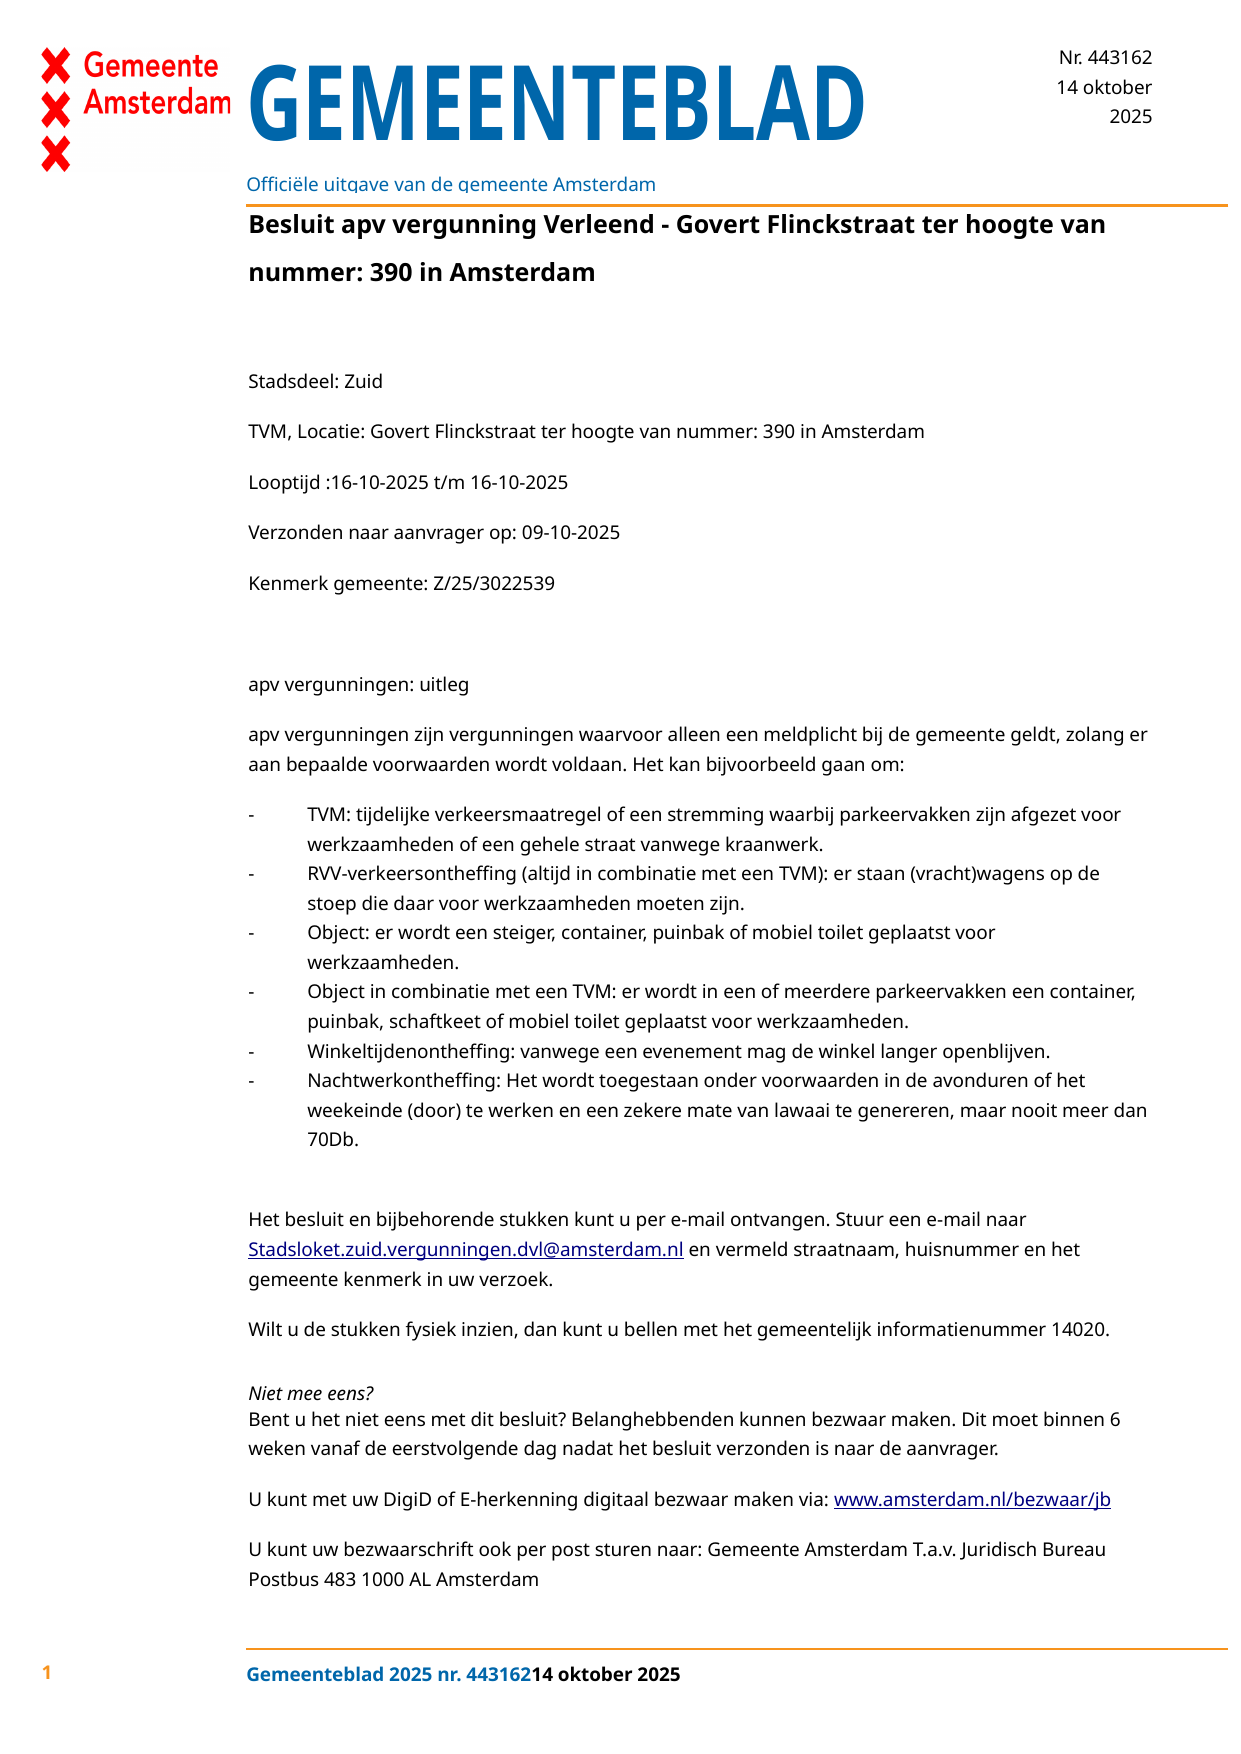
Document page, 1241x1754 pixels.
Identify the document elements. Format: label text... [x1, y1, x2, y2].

text apv vergunningen: uitleg [248, 671, 1152, 697]
list Nachtwerkontheffing: Het wordt toegestaan onder voorwaarden in de avonduren of het weekeinde (door) te werken en een zekere mate van lawaai te genereren, maar nooit meer dan 70Db. [248, 1067, 1152, 1152]
list Winkeltijdenontheffing: vanwege een evenement mag de winkel langer openblijven. [248, 1038, 1152, 1064]
text apv vergunningen zijn vergunningen waarvoor alleen een meldplicht bij de gemeente geldt, zolang er aan bepaalde voorwaarden wordt voldaan. Het kan bijvoorbeeld gaan om: [248, 721, 1152, 777]
list TVM: tijdelijke verkeersmaatregel of een stremming waarbij parkeervakken zijn afgezet voor werkzaamheden of een gehele straat vanwege kraanwerk. [248, 801, 1152, 857]
text Looptijd :16-10-2025 t/m 16-10-2025 [248, 469, 1152, 495]
picture [41, 47, 231, 172]
text Kenmerk gemeente: Z/25/3022539 [248, 570, 1152, 596]
text Niet mee eens? [248, 1380, 1152, 1406]
text Besluit apv vergunning Verleend - Govert Flinckstraat ter hoogte van nummer: 390 in Amsterdam [248, 207, 1152, 288]
text U kunt met uw DigiD of E-herkenning digitaal bezwaar maken via: www.amsterdam.nl/bezwaar/jb [248, 1486, 1152, 1512]
text Bent u het niet eens met dit besluit? Belanghebbenden kunnen bezwaar maken. Dit moet binnen 6 weken vanaf de eerstvolgende dag nadat het besluit verzonden is naar de aanvrager. [248, 1406, 1152, 1461]
text U kunt uw bezwaarschrift ook per post sturen naar: Gemeente Amsterdam T.a.v. Juridisch Bureau Postbus 483 1000 AL Amsterdam [248, 1536, 1152, 1592]
text Stadsdeel: Zuid [248, 368, 1152, 394]
list Object: er wordt een steiger, container, puinbak of mobiel toilet geplaatst voor werkzaamheden. [248, 919, 1152, 975]
text Wilt u de stukken fysiek inzien, dan kunt u bellen met het gemeentelijk informatienummer 14020. [248, 1316, 1152, 1342]
text Het besluit en bijbehorende stukken kunt u per e-mail ontvangen. Stuur een e-mail naar Stadsloket.zuid.vergunningen.dvl@amsterdam.nl en vermeld straatnaam, huisnummer en het gemeente kenmerk in uw verzoek. [248, 1207, 1152, 1292]
list RVV-verkeersontheffing (altijd in combinatie met een TVM): er staan (vracht)wagens op de stoep die daar voor werkzaamheden moeten zijn. [248, 860, 1152, 916]
text Verzonden naar aanvrager op: 09-10-2025 [248, 519, 1152, 545]
text TVM, Locatie: Govert Flinckstraat ter hoogte van nummer: 390 in Amsterdam [248, 419, 1152, 444]
list Object in combinatie met een TVM: er wordt in een of meerdere parkeervakken een container, puinbak, schaftkeet of mobiel toilet geplaatst voor werkzaamheden. [248, 979, 1152, 1034]
